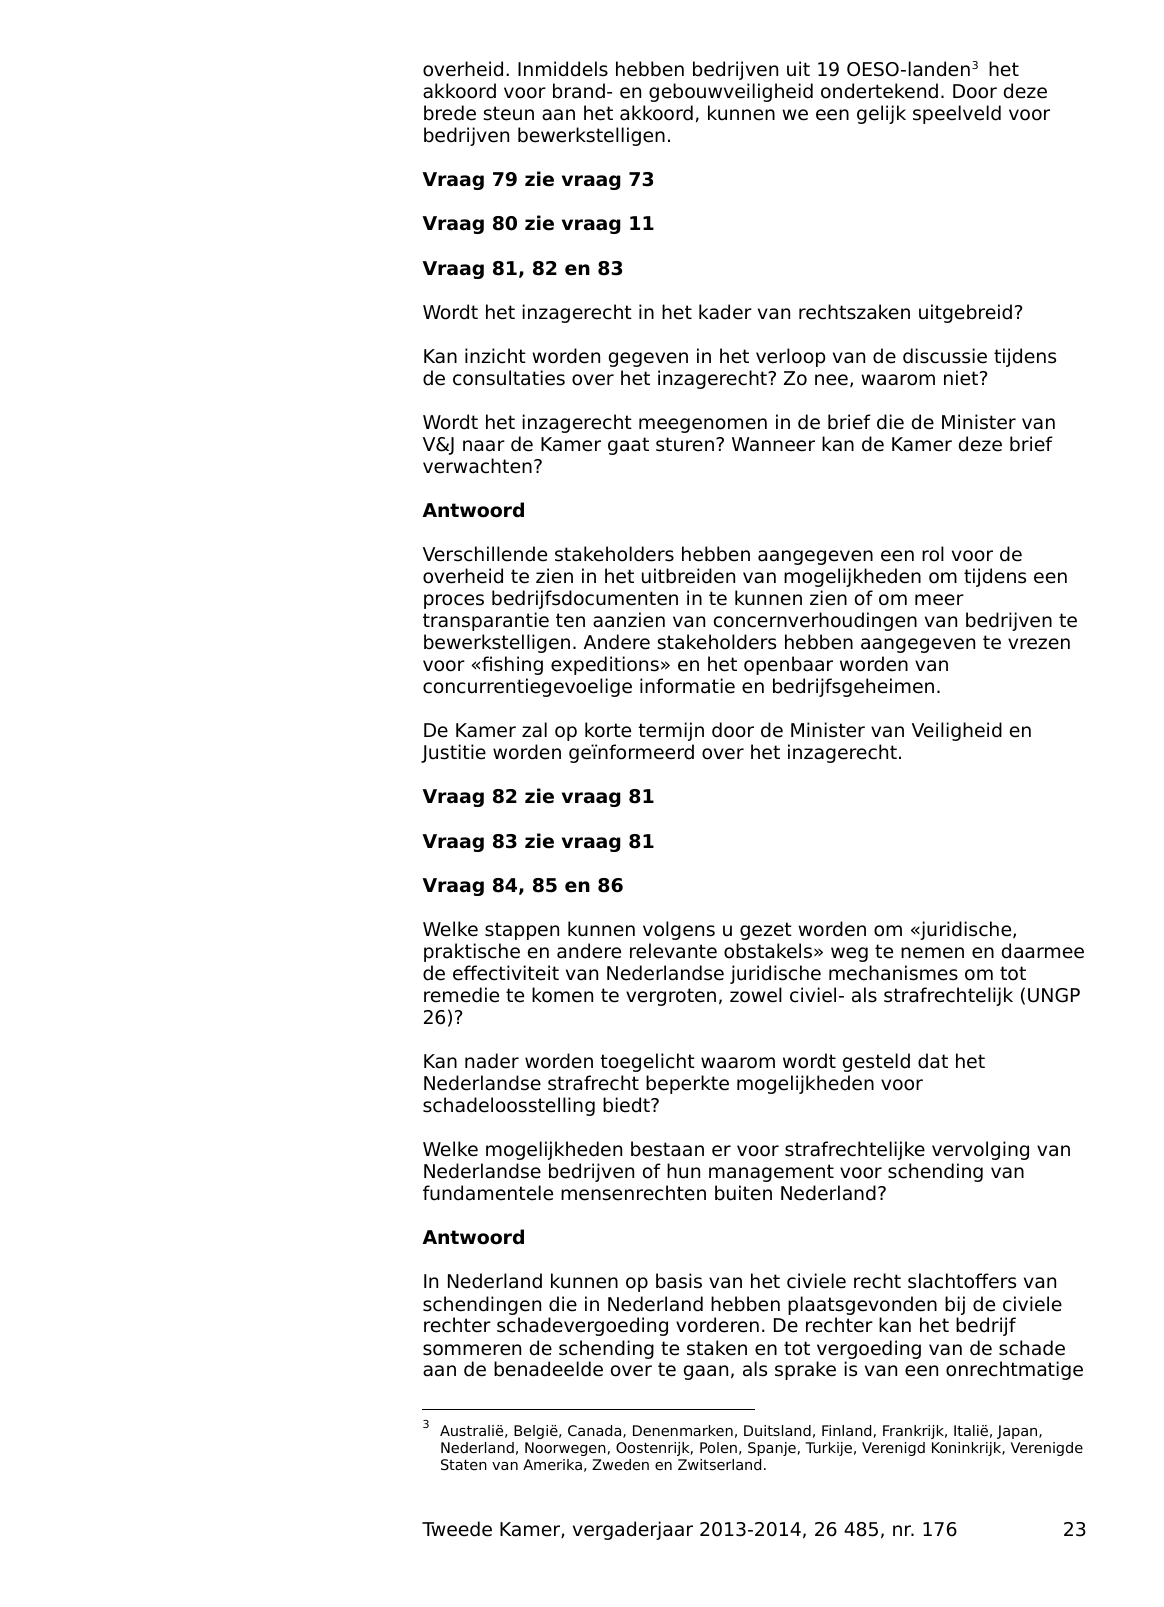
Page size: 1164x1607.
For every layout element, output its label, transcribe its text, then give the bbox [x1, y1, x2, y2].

text In Nederland kunnen op basis van het civiele recht slachtoffers van schendingen die in Nederland hebben plaatsgevonden bij de civiele rechter schadevergoeding vorderen. De rechter kan het bedrijf sommeren de schending te staken en tot vergoeding van de schade aan de benadeelde over te gaan, als sprake is van een onrechtmatige [422, 1271, 1087, 1381]
text Verschillende stakeholders hebben aangegeven een rol voor de overheid te zien in het uitbreiden van mogelijkheden om tijdens een proces bedrijfsdocumenten in te kunnen zien of om meer transparantie ten aanzien van concernverhoudingen van bedrijven te bewerkstelligen. Andere stakeholders hebben aangegeven te vrezen voor «fishing expeditions» en het openbaar worden van concurrentiegevoelige informatie en bedrijfsgeheimen. [422, 544, 1087, 698]
subtitle Antwoord [422, 500, 1087, 522]
text Wordt het inzagerecht in het kader van rechtszaken uitgebreid? [422, 302, 1087, 324]
text Kan nader worden toegelicht waarom wordt gesteld dat het Nederlandse strafrecht beperkte mogelijkheden voor schadeloosstelling biedt? [422, 1051, 1087, 1117]
subtitle Vraag 81, 82 en 83 [422, 257, 1087, 279]
text overheid. Inmiddels hebben bedrijven uit 19 OESO-landen het akkoord voor brand- en gebouwveiligheid ondertekend. Door deze brede steun aan het akkoord, kunnen we een gelijk speelveld voor bedrijven bewerkstelligen. [422, 59, 1087, 147]
subtitle Antwoord [422, 1227, 1087, 1249]
subtitle Vraag 82 zie vraag 81 [422, 786, 1087, 808]
text Welke mogelijkheden bestaan er voor strafrechtelijke vervolging van Nederlandse bedrijven of hun management voor schending van fundamentele mensenrechten buiten Nederland? [422, 1139, 1087, 1205]
subtitle Vraag 83 zie vraag 81 [422, 831, 1087, 853]
text Kan inzicht worden gegeven in het verloop van de discussie tijdens de consultaties over het inzagerecht? Zo nee, waarom niet? [422, 346, 1087, 390]
text Welke stappen kunnen volgens u gezet worden om «juridische, praktische en andere relevante obstakels» weg te nemen en daarmee de effectiviteit van Nederlandse juridische mechanismes om tot remedie te komen te vergroten, zowel civiel- als strafrechtelijk (UNGP 26)? [422, 919, 1087, 1029]
subtitle Vraag 79 zie vraag 73 [422, 169, 1087, 191]
text De Kamer zal op korte termijn door de Minister van Veiligheid en Justitie worden geïnformeerd over het inzagerecht. [422, 720, 1087, 764]
text Australië, België, Canada, Denenmarken, Duitsland, Finland, Frankrijk, Italië, Japan, Nederland, Noorwegen, Oostenrijk, Polen, Spanje, Turkije, Verenigd Koninkrijk, Verenigde Staten van Amerika, Zweden en Zwitserland. [422, 1418, 1087, 1474]
subtitle Vraag 80 zie vraag 11 [422, 213, 1087, 235]
subtitle Vraag 84, 85 en 86 [422, 875, 1087, 897]
text Wordt het inzagerecht meegenomen in de brief die de Minister van V&J naar de Kamer gaat sturen? Wanneer kan de Kamer deze brief verwachten? [422, 412, 1087, 478]
